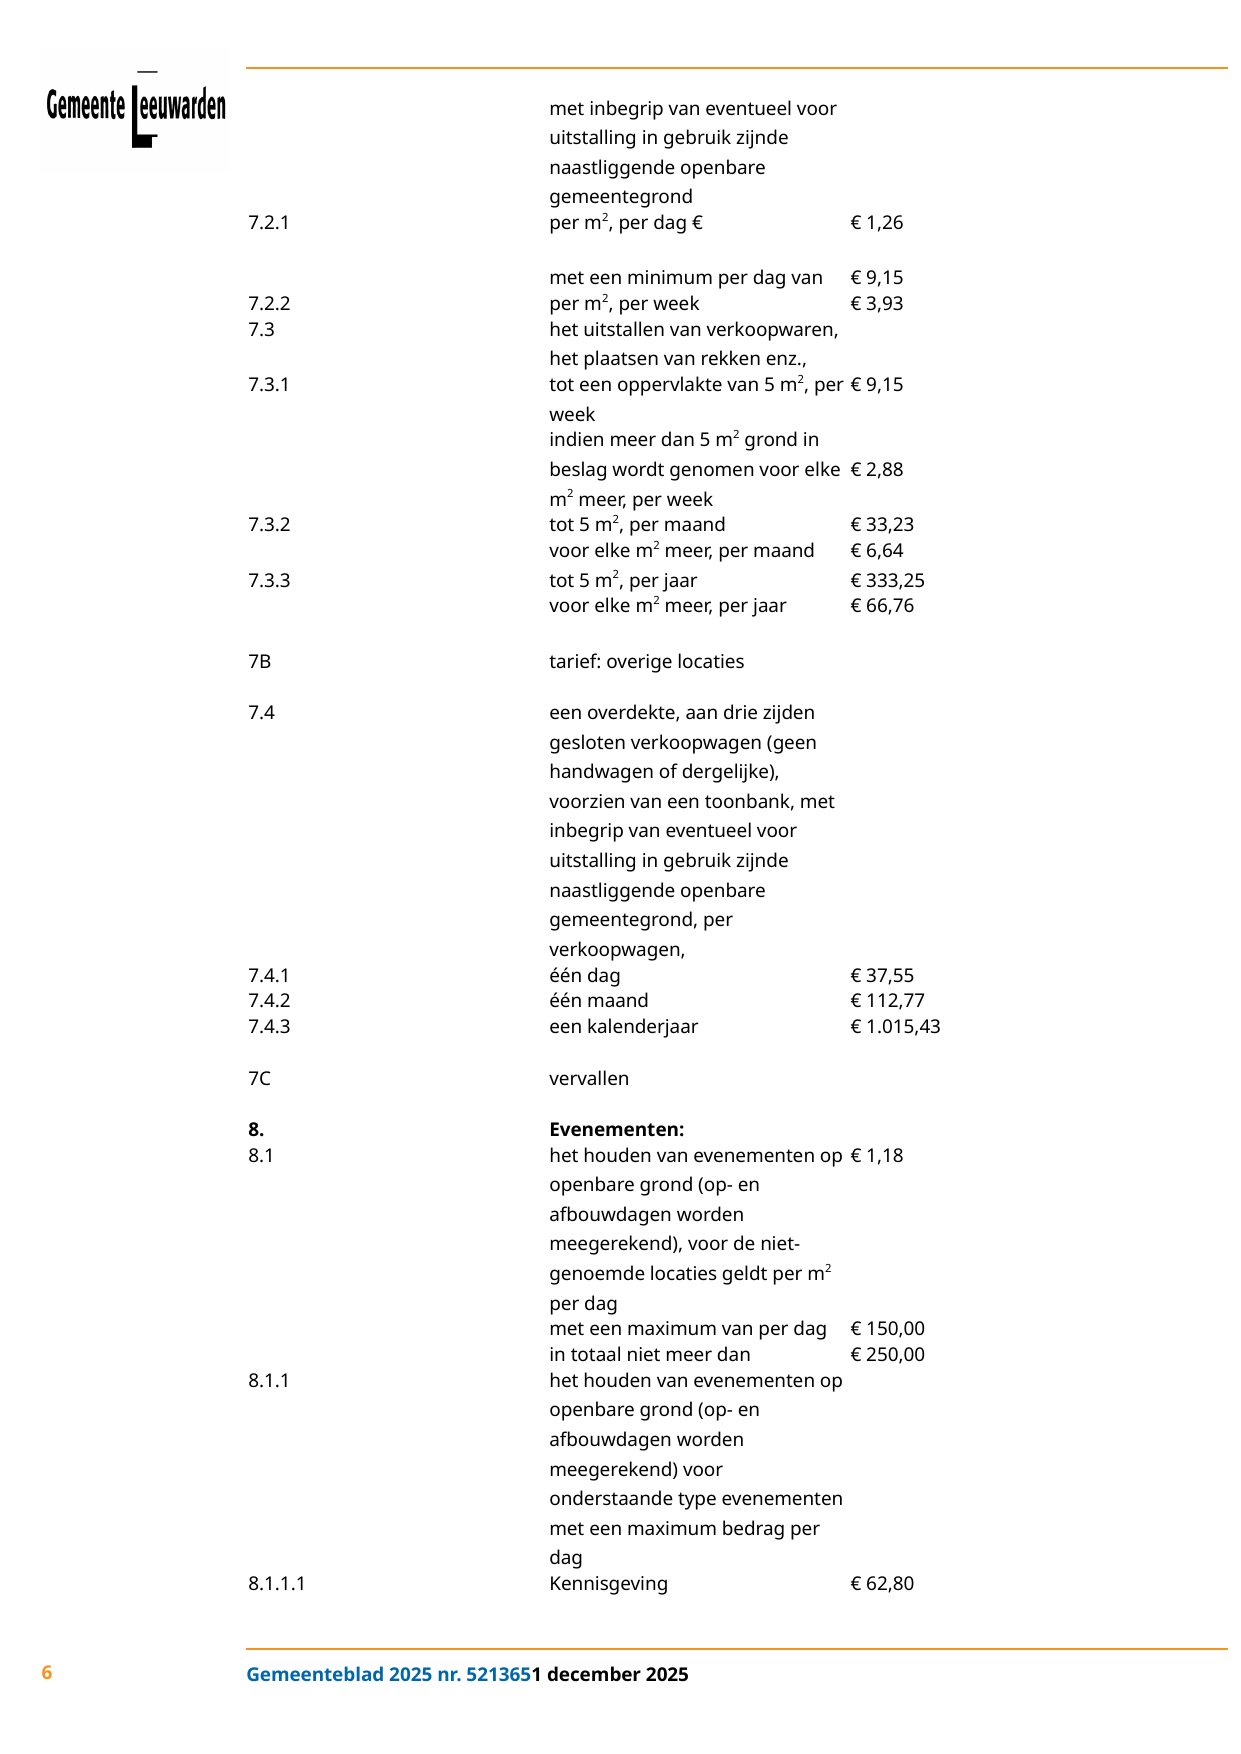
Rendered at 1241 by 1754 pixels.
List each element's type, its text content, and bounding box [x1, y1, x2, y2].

table_cell 7.2.1 [248, 209, 549, 264]
table_cell € 66,76 [850, 593, 1152, 622]
table_cell tot een oppervlakte van 5 m2, per week [549, 371, 850, 427]
table_cell 7.3.1 [248, 371, 549, 512]
table_cell € 112,77 [850, 988, 1152, 1013]
table_cell € 1,26 [850, 209, 1152, 264]
table_cell een overdekte, aan drie zijden gesloten verkoopwagen (geen handwagen of dergelijke), voorzien van een toonbank, met inbegrip van eventueel voor uitstalling in gebruik zijnde naastliggende openbare gemeentegrond, per verkoopwagen, [549, 699, 850, 962]
table_cell met inbegrip van eventueel voor uitstalling in gebruik zijnde naastliggende openbare gemeentegrond [549, 95, 850, 209]
table_cell [248, 622, 549, 648]
table_cell per m2, per dag € [549, 209, 850, 264]
table_cell per m2, per week [549, 290, 850, 316]
table_cell Kennisgeving [549, 1570, 850, 1596]
table_cell € 9,15 [850, 265, 1152, 290]
table_cell [850, 1116, 1152, 1142]
table_cell [850, 699, 1152, 962]
table_cell € 33,23 [850, 512, 1152, 537]
table_cell [248, 1090, 549, 1116]
table_cell € 62,80 [850, 1570, 1152, 1596]
table_cell 8. [248, 1116, 549, 1142]
table_cell [850, 1090, 1152, 1116]
table_cell 7.4.3 [248, 1013, 549, 1039]
table_cell 7B [248, 648, 549, 674]
table_cell 7.3.3 [248, 567, 549, 622]
table_cell 7.4.1 [248, 962, 549, 987]
table_cell 8.1.1.1 [248, 1570, 549, 1596]
table_cell voor elke m2 meer, per maand [549, 537, 850, 567]
table_cell € 150,00 [850, 1316, 1152, 1341]
table_cell één maand [549, 988, 850, 1013]
table_cell [850, 316, 1152, 371]
table_cell [248, 674, 549, 699]
table_cell [248, 265, 549, 290]
table_cell € 3,93 [850, 290, 1152, 316]
picture [41, 47, 231, 172]
table_cell met een minimum per dag van [549, 265, 850, 290]
table_cell € 6,64 [850, 537, 1152, 567]
table_cell één dag [549, 962, 850, 987]
table_cell € 1,18 [850, 1142, 1152, 1316]
table_cell € 1.015,43 [850, 1013, 1152, 1039]
table_cell € 2,88 [850, 427, 1152, 512]
table_cell [549, 1090, 850, 1116]
table_cell een kalenderjaar [549, 1013, 850, 1039]
table_cell [850, 95, 1152, 209]
table_cell tarief: overige locaties [549, 648, 850, 674]
table_cell Evenementen: [549, 1116, 850, 1142]
table_cell [549, 674, 850, 699]
table_cell [850, 648, 1152, 674]
table_cell met een maximum van per dag [549, 1316, 850, 1341]
table_cell tot 5 m2, per maand [549, 512, 850, 537]
table_cell voor elke m2 meer, per jaar [549, 593, 850, 622]
table_cell [850, 622, 1152, 648]
table_cell [850, 674, 1152, 699]
table_cell € 9,15 [850, 371, 1152, 427]
table_cell vervallen [549, 1065, 850, 1090]
table_cell [549, 622, 850, 648]
table_cell het houden van evenementen op openbare grond (op- en afbouwdagen worden meegerekend) voor onderstaande type evenementen met een maximum bedrag per dag [549, 1367, 850, 1570]
table_cell in totaal niet meer dan [549, 1341, 850, 1367]
table_cell [850, 1065, 1152, 1090]
table_cell 8.1 [248, 1142, 549, 1367]
table_cell [248, 95, 549, 209]
table_cell 8.1.1 [248, 1367, 549, 1570]
table_cell het uitstallen van verkoopwaren, het plaatsen van rekken enz., [549, 316, 850, 371]
table_cell tot 5 m2, per jaar [549, 567, 850, 593]
table_cell 7C [248, 1065, 549, 1090]
table_cell 7.4 [248, 699, 549, 962]
table_cell € 250,00 [850, 1341, 1152, 1367]
table_cell [850, 1039, 1152, 1065]
table_cell 7.2.2 [248, 290, 549, 316]
table_cell indien meer dan 5 m2 grond in beslag wordt genomen voor elke m2 meer, per week [549, 427, 850, 512]
table_cell [850, 1367, 1152, 1570]
table_cell [248, 1039, 549, 1065]
table_cell 7.3 [248, 316, 549, 371]
table_cell € 37,55 [850, 962, 1152, 987]
table_cell € 333,25 [850, 567, 1152, 593]
table_cell 7.3.2 [248, 512, 549, 567]
table_cell [549, 1039, 850, 1065]
table_cell het houden van evenementen op openbare grond (op- en afbouwdagen worden meegerekend), voor de niet-genoemde locaties geldt per m2 per dag [549, 1142, 850, 1316]
table_cell 7.4.2 [248, 988, 549, 1013]
